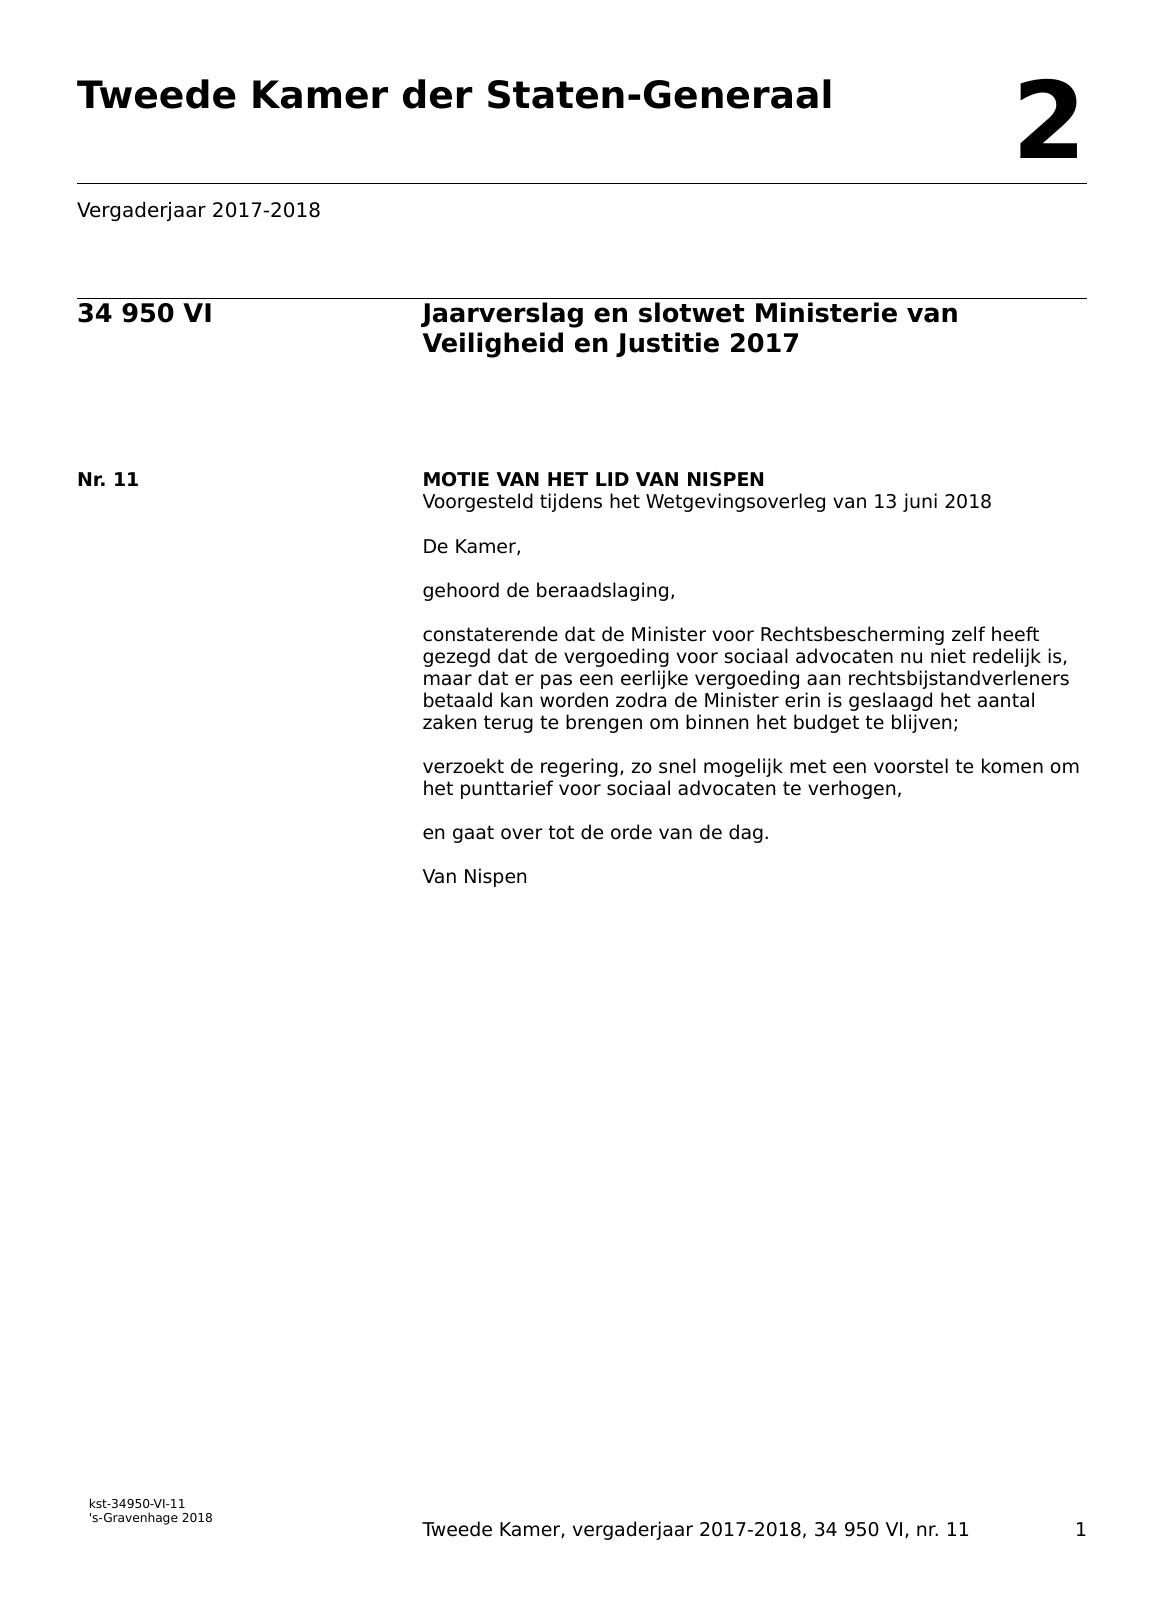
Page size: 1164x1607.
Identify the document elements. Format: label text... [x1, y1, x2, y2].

text 's-Gravenhage 2018 [88, 1511, 323, 1525]
text constaterende dat de Minister voor Rechtsbescherming zelf heeft gezegd dat de vergoeding voor sociaal advocaten nu niet redelijk is, maar dat er pas een eerlijke vergoeding aan rechtsbijstandverleners betaald kan worden zodra de Minister erin is geslaagd het aantal zaken terug te brengen om binnen het budget te blijven; [422, 624, 1087, 734]
table_header 2 [886, 59, 1087, 183]
table_cell Vergaderjaar 2017-2018 [77, 184, 1087, 298]
text kst-34950-VI-11 [88, 1497, 323, 1511]
text De Kamer, [422, 536, 1087, 557]
subtitle Nr. 11 MOTIE VAN HET LID VAN NISPEN [77, 469, 1087, 491]
text verzoekt de regering, zo snel mogelijk met een voorstel te komen om het punttarief voor sociaal advocaten te verhogen, [422, 756, 1087, 800]
text en gaat over tot de orde van de dag. [422, 822, 1087, 844]
subtitle 34 950 VI Jaarverslag en slotwet Ministerie van Veiligheid en Justitie 2017 [77, 299, 1087, 358]
table_header Tweede Kamer der Staten-Generaal [77, 59, 886, 183]
text Voorgesteld tijdens het Wetgevingsoverleg van 13 juni 2018 [422, 491, 1087, 513]
text Van Nispen [422, 866, 1087, 888]
text gehoord de beraadslaging, [422, 580, 1087, 602]
